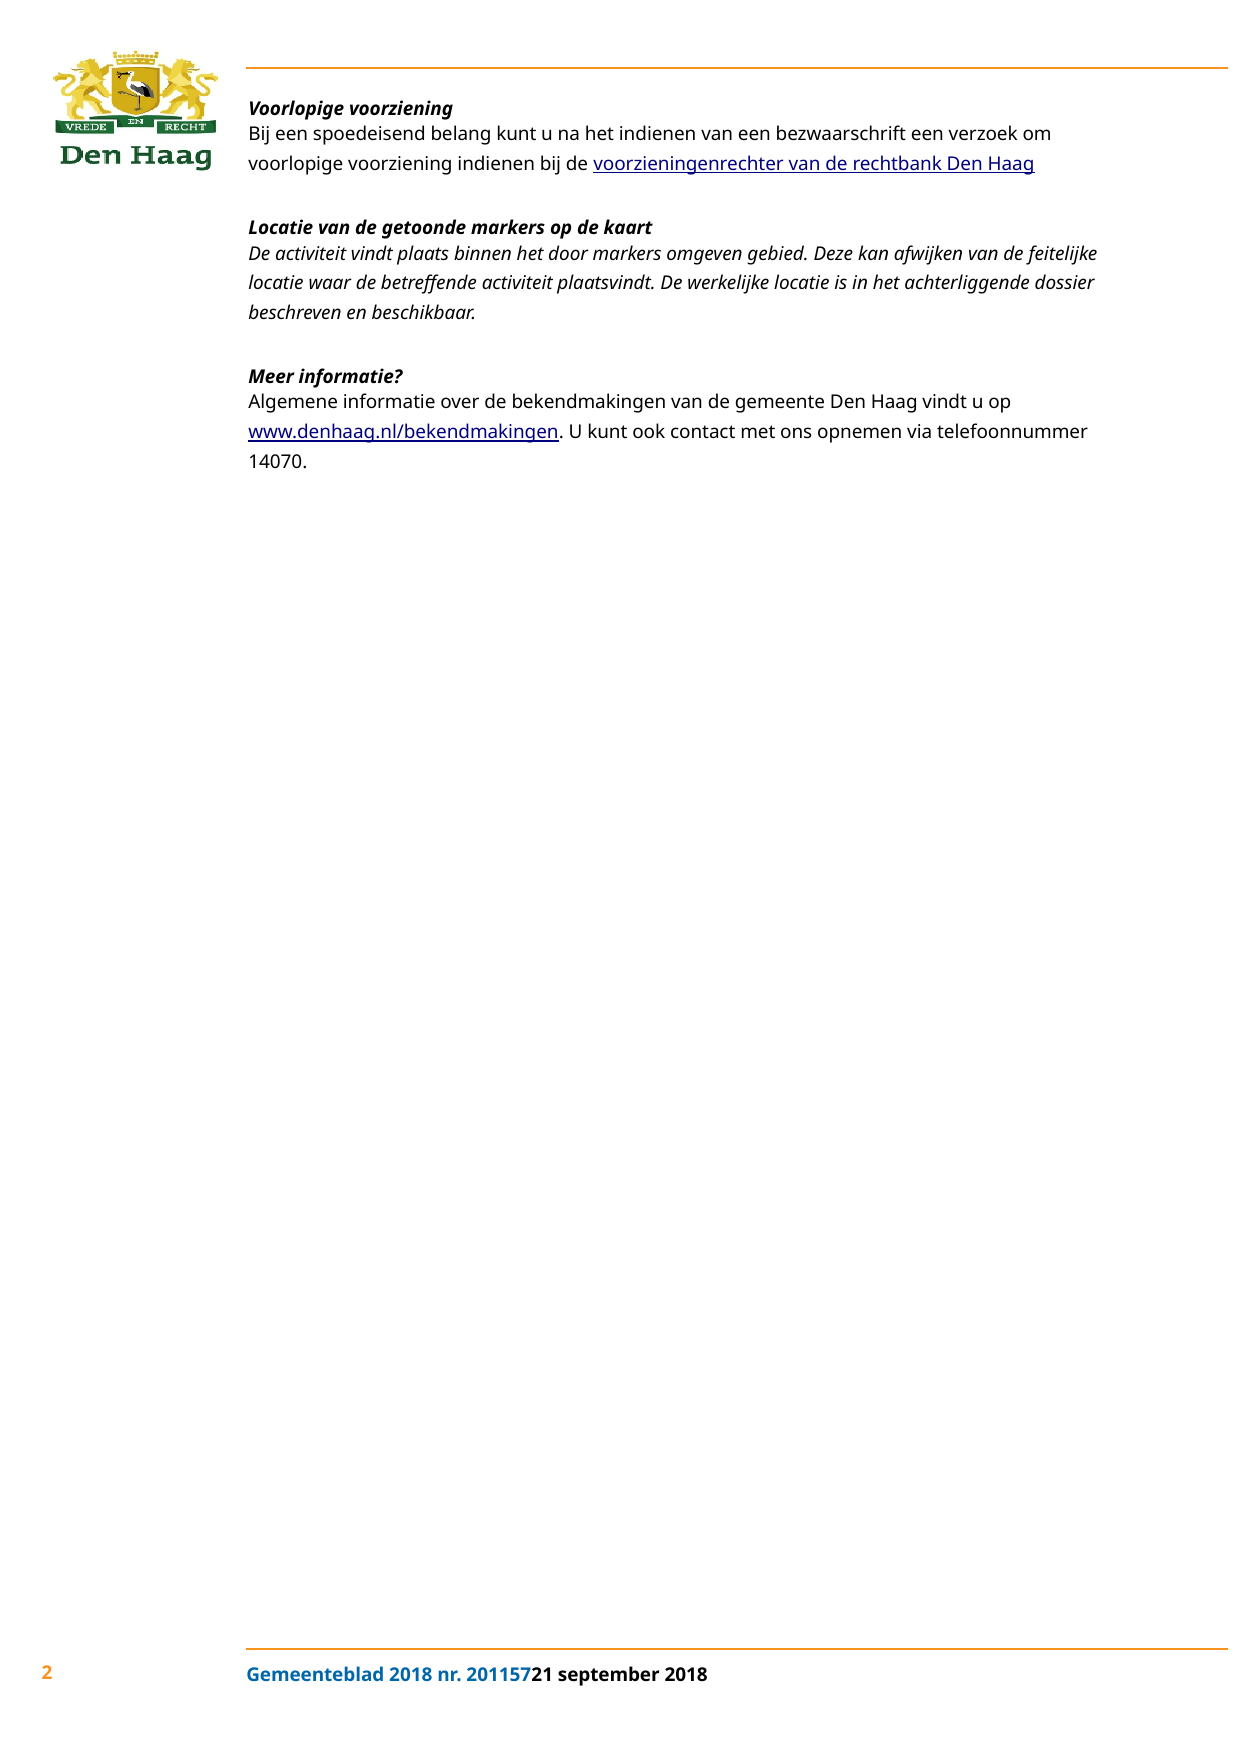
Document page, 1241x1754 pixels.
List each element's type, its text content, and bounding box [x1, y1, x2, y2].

text Voorlopige voorziening [248, 95, 1152, 121]
text Bij een spoedeisend belang kunt u na het indienen van een bezwaarschrift een verzoek om voorlopige voorziening indienen bij de voorzieningenrechter van de rechtbank Den Haag [248, 121, 1152, 176]
text Meer informatie? [248, 363, 1152, 389]
text Locatie van de getoonde markers op de kaart [248, 214, 1152, 240]
text De activiteit vindt plaats binnen het door markers omgeven gebied. Deze kan afwijken van de feitelijke locatie waar de betreffende activiteit plaatsvindt. De werkelijke locatie is in het achterliggende dossier beschreven en beschikbaar. [248, 240, 1152, 325]
text Algemene informatie over de bekendmakingen van de gemeente Den Haag vindt u op www.denhaag.nl/bekendmakingen. U kunt ook contact met ons opnemen via telefoonnummer 14070. [248, 389, 1152, 473]
picture [41, 47, 231, 172]
